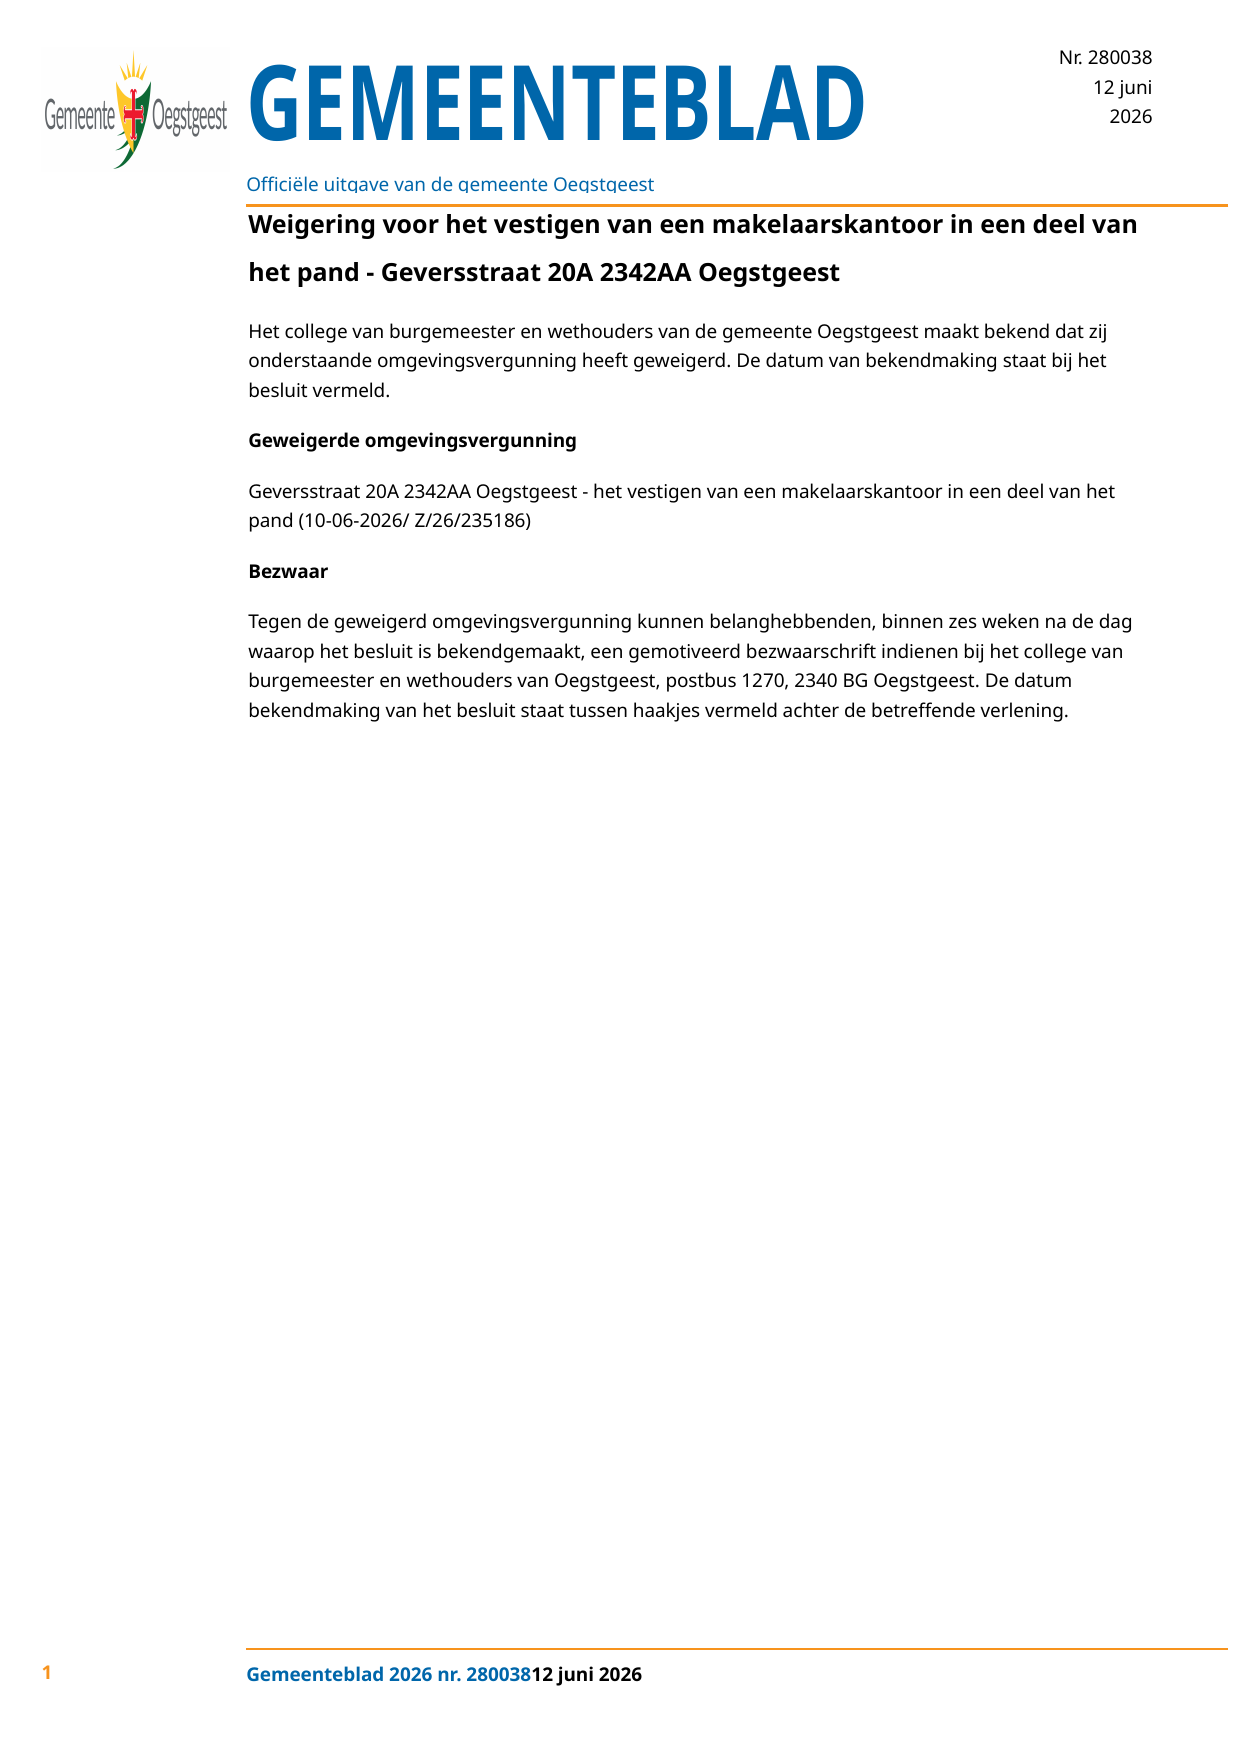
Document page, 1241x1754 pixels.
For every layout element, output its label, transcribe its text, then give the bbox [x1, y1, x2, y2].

picture [41, 47, 231, 172]
text Bezwaar [248, 558, 1152, 584]
text Weigering voor het vestigen van een makelaarskantoor in een deel van het pand - Geversstraat 20A 2342AA Oegstgeest [248, 207, 1152, 288]
text Tegen de geweigerd omgevingsvergunning kunnen belanghebbenden, binnen zes weken na de dag waarop het besluit is bekendgemaakt, een gemotiveerd bezwaarschrift indienen bij het college van burgemeester en wethouders van Oegstgeest, postbus 1270, 2340 BG Oegstgeest. De datum bekendmaking van het besluit staat tussen haakjes vermeld achter de betreffende verlening. [248, 608, 1152, 723]
text Het college van burgemeester en wethouders van de gemeente Oegstgeest maakt bekend dat zij onderstaande omgevingsvergunning heeft geweigerd. De datum van bekendmaking staat bij het besluit vermeld. [248, 318, 1152, 403]
text Geweigerde omgevingsvergunning [248, 427, 1152, 453]
text Geversstraat 20A 2342AA Oegstgeest - het vestigen van een makelaarskantoor in een deel van het pand (10-06-2026/ Z/26/235186) [248, 478, 1152, 533]
